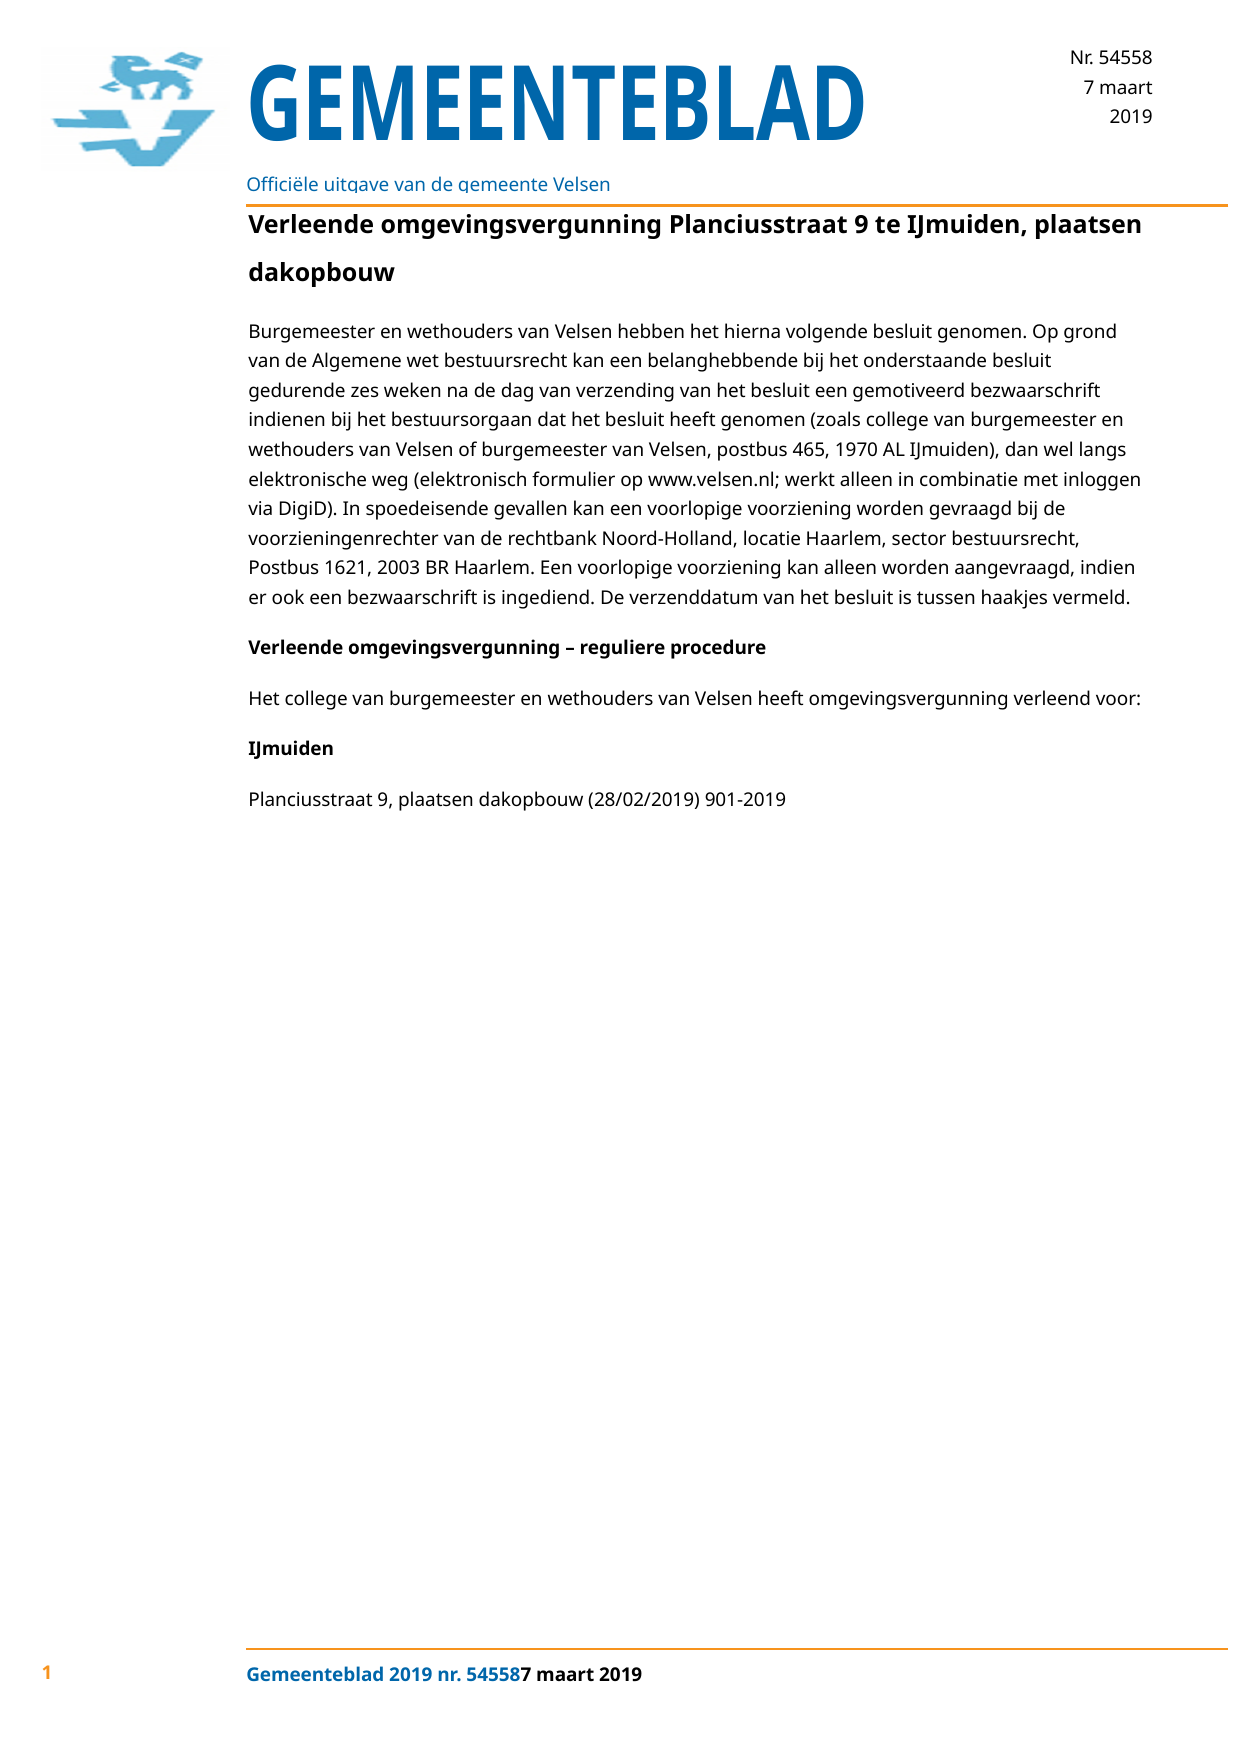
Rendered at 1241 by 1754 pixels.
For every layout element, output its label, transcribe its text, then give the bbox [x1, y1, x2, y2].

text Burgemeester en wethouders van Velsen hebben het hierna volgende besluit genomen. Op grond van de Algemene wet bestuursrecht kan een belanghebbende bij het onderstaande besluit gedurende zes weken na de dag van verzending van het besluit een gemotiveerd bezwaarschrift indienen bij het bestuursorgaan dat het besluit heeft genomen (zoals college van burgemeester en wethouders van Velsen of burgemeester van Velsen, postbus 465, 1970 AL IJmuiden), dan wel langs elektronische weg (elektronisch formulier op www.velsen.nl; werkt alleen in combinatie met inloggen via DigiD). In spoedeisende gevallen kan een voorlopige voorziening worden gevraagd bij de voorzieningenrechter van de rechtbank Noord-Holland, locatie Haarlem, sector bestuursrecht, Postbus 1621, 2003 BR Haarlem. Een voorlopige voorziening kan alleen worden aangevraagd, indien er ook een bezwaarschrift is ingediend. De verzenddatum van het besluit is tussen haakjes vermeld. [248, 318, 1152, 610]
text Het college van burgemeester en wethouders van Velsen heeft omgevingsvergunning verleend voor: [248, 685, 1152, 711]
text Planciusstraat 9, plaatsen dakopbouw (28/02/2019) 901-2019 [248, 786, 1152, 812]
picture [41, 47, 231, 172]
text IJmuiden [248, 735, 1152, 761]
text Verleende omgevingsvergunning Planciusstraat 9 te IJmuiden, plaatsen dakopbouw [248, 207, 1152, 288]
text Verleende omgevingsvergunning – reguliere procedure [248, 634, 1152, 660]
